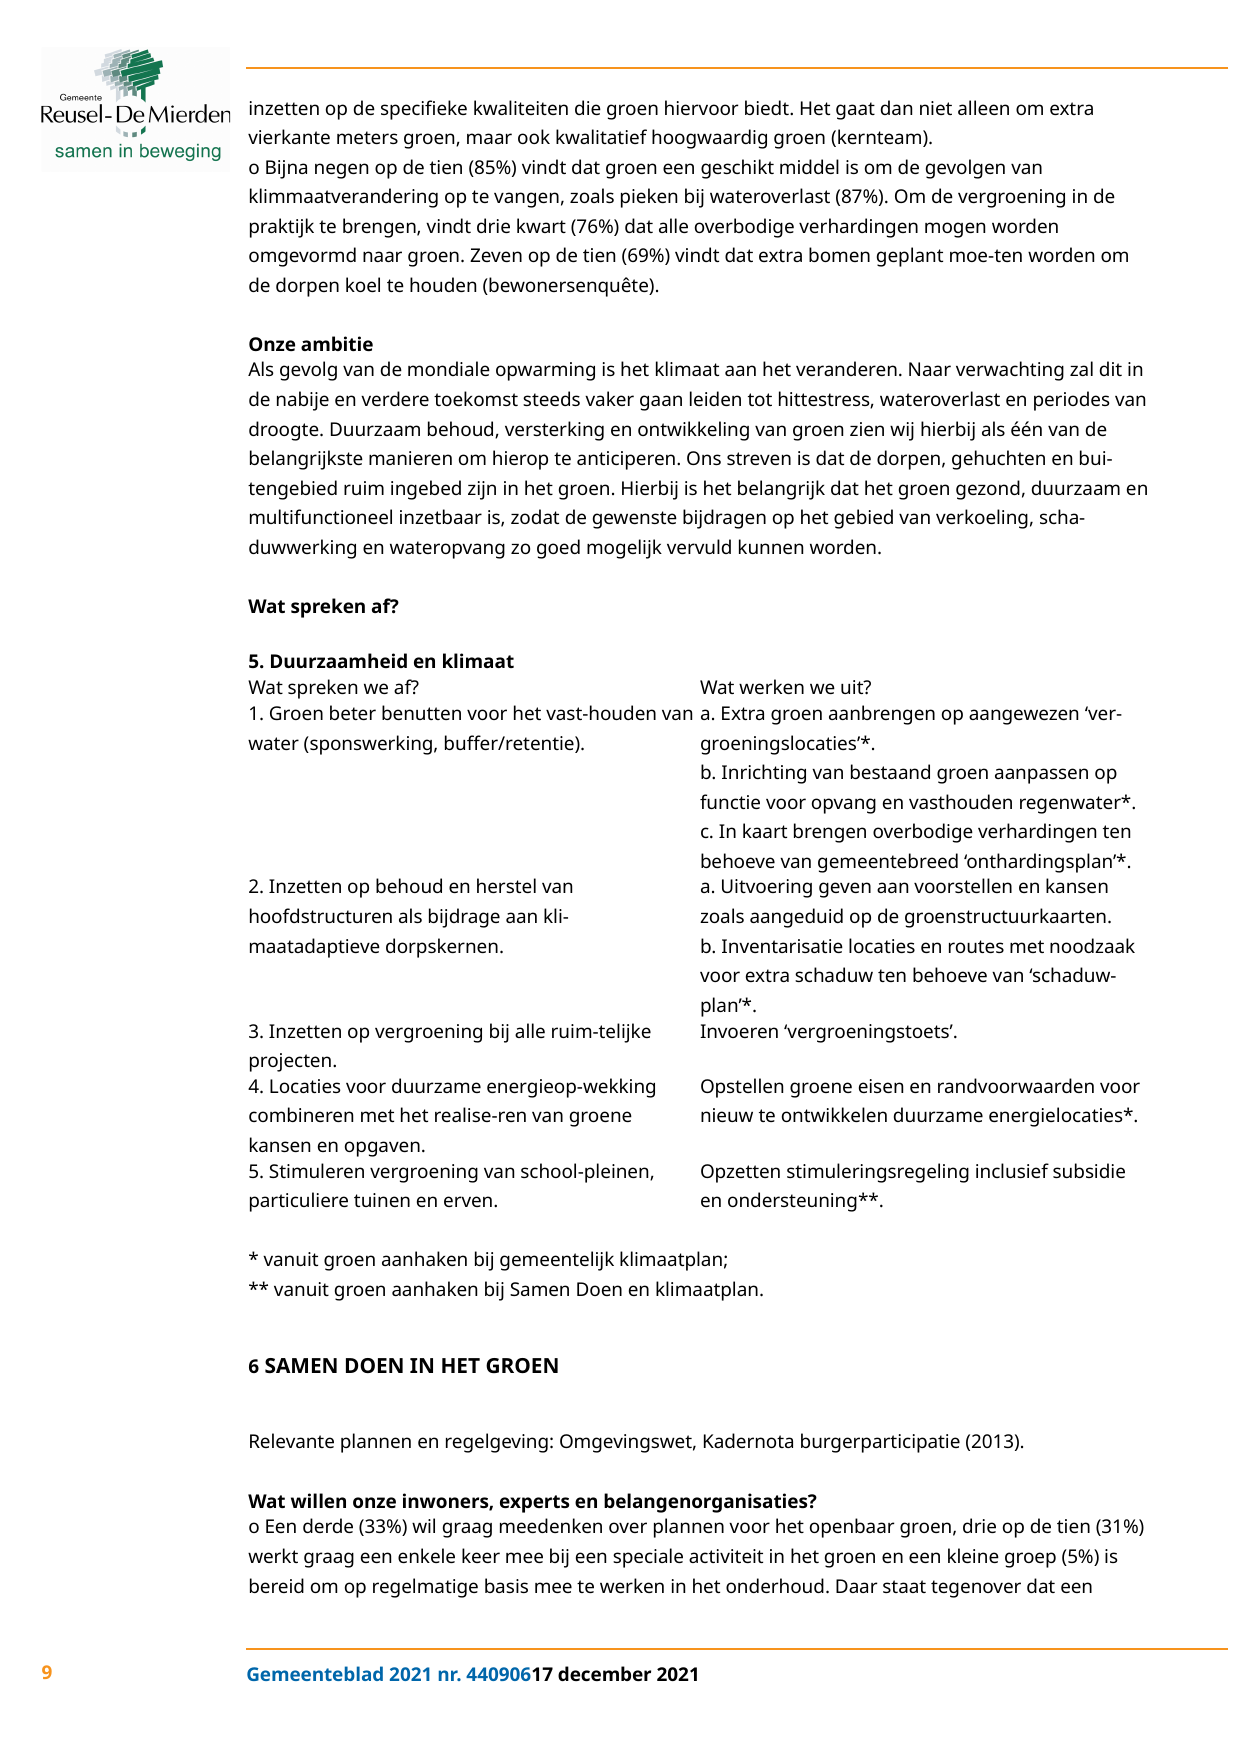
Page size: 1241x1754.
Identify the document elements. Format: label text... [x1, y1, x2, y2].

text ** vanuit groen aanhaken bij Samen Doen en klimaatplan. [248, 1276, 1152, 1301]
table_cell 1. Groen beter benutten voor het vast-houden van water (sponswerking, buffer/retentie). [248, 700, 700, 874]
table_cell o Een derde (33%) wil graag meedenken over plannen voor het openbaar groen, drie op de tien (31%) werkt graag een enkele keer mee bij een speciale activiteit in het groen en een kleine groep (5%) is bereid om op regelmatige basis mee te werken in het onderhoud. Daar staat tegenover dat een [248, 1514, 1152, 1598]
table_cell 2. Inzetten op behoud en herstel van hoofdstructuren als bijdrage aan kli-maatadaptieve dorpskernen. [248, 874, 700, 1018]
table_cell Wat spreken we af? [248, 674, 700, 700]
picture [41, 47, 231, 172]
table_cell Invoeren ‘vergroeningstoets’. [700, 1018, 1152, 1073]
text Relevante plannen en regelgeving: Omgevingswet, Kadernota burgerparticipatie (2013). [248, 1429, 1152, 1454]
text Onze ambitie [248, 331, 1152, 357]
text Als gevolg van de mondiale opwarming is het klimaat aan het veranderen. Naar verwachting zal dit in de nabije en verdere toekomst steeds vaker gaan leiden tot hittestress, wateroverlast en periodes van droogte. Duurzaam behoud, versterking en ontwikkeling van groen zien wij hierbij als één van de belangrijkste manieren om hierop te anticiperen. Ons streven is dat de dorpen, gehuchten en bui-tengebied ruim ingebed zijn in het groen. Hierbij is het belangrijk dat het groen gezond, duurzaam en multifunctioneel inzetbaar is, zodat de gewenste bijdragen op het gebied van verkoeling, scha-duwwerking en wateropvang zo goed mogelijk vervuld kunnen worden. [248, 357, 1152, 560]
table_cell a. Uitvoering geven aan voorstellen en kansen zoals aangeduid op de groenstructuurkaarten. b. Inventarisatie locaties en routes met noodzaak voor extra schaduw ten behoeve van ‘schaduw-plan’*. [700, 874, 1152, 1018]
table_cell 5. Stimuleren vergroening van school-pleinen, particuliere tuinen en erven. [248, 1158, 700, 1213]
text Wat spreken af? [248, 593, 1152, 619]
text 6 SAMEN DOEN IN HET GROEN [248, 1351, 1152, 1379]
text * vanuit groen aanhaken bij gemeentelijk klimaatplan; [248, 1246, 1152, 1272]
table_cell 3. Inzetten op vergroening bij alle ruim-telijke projecten. [248, 1018, 700, 1073]
table_cell inzetten op de specifieke kwaliteiten die groen hiervoor biedt. Het gaat dan niet alleen om extra vierkante meters groen, maar ook kwalitatief hoogwaardig groen (kernteam). o Bijna negen op de tien (85%) vindt dat groen een geschikt middel is om de gevolgen van klimmaatverandering op te vangen, zoals pieken bij wateroverlast (87%). Om de vergroening in de praktijk te brengen, vindt drie kwart (76%) dat alle overbodige verhardingen mogen worden omgevormd naar groen. Zeven op de tien (69%) vindt dat extra bomen geplant moe-ten worden om de dorpen koel te houden (bewonersenquête). [248, 95, 1152, 298]
table_header 5. Duurzaamheid en klimaat [248, 649, 1152, 674]
table_cell Wat werken we uit? [700, 674, 1152, 700]
table_cell a. Extra groen aanbrengen op aangewezen ‘ver-groeningslocaties’*. b. Inrichting van bestaand groen aanpassen op functie voor opvang en vasthouden regenwater*. c. In kaart brengen overbodige verhardingen ten behoeve van gemeentebreed ‘onthardingsplan’*. [700, 700, 1152, 874]
table_header Wat willen onze inwoners, experts en belangenorganisaties? [248, 1488, 1152, 1514]
table_cell Opzetten stimuleringsregeling inclusief subsidie en ondersteuning**. [700, 1158, 1152, 1213]
table_cell 4. Locaties voor duurzame energieop-wekking combineren met het realise-ren van groene kansen en opgaven. [248, 1073, 700, 1158]
table_cell Opstellen groene eisen en randvoorwaarden voor nieuw te ontwikkelen duurzame energielocaties*. [700, 1073, 1152, 1158]
